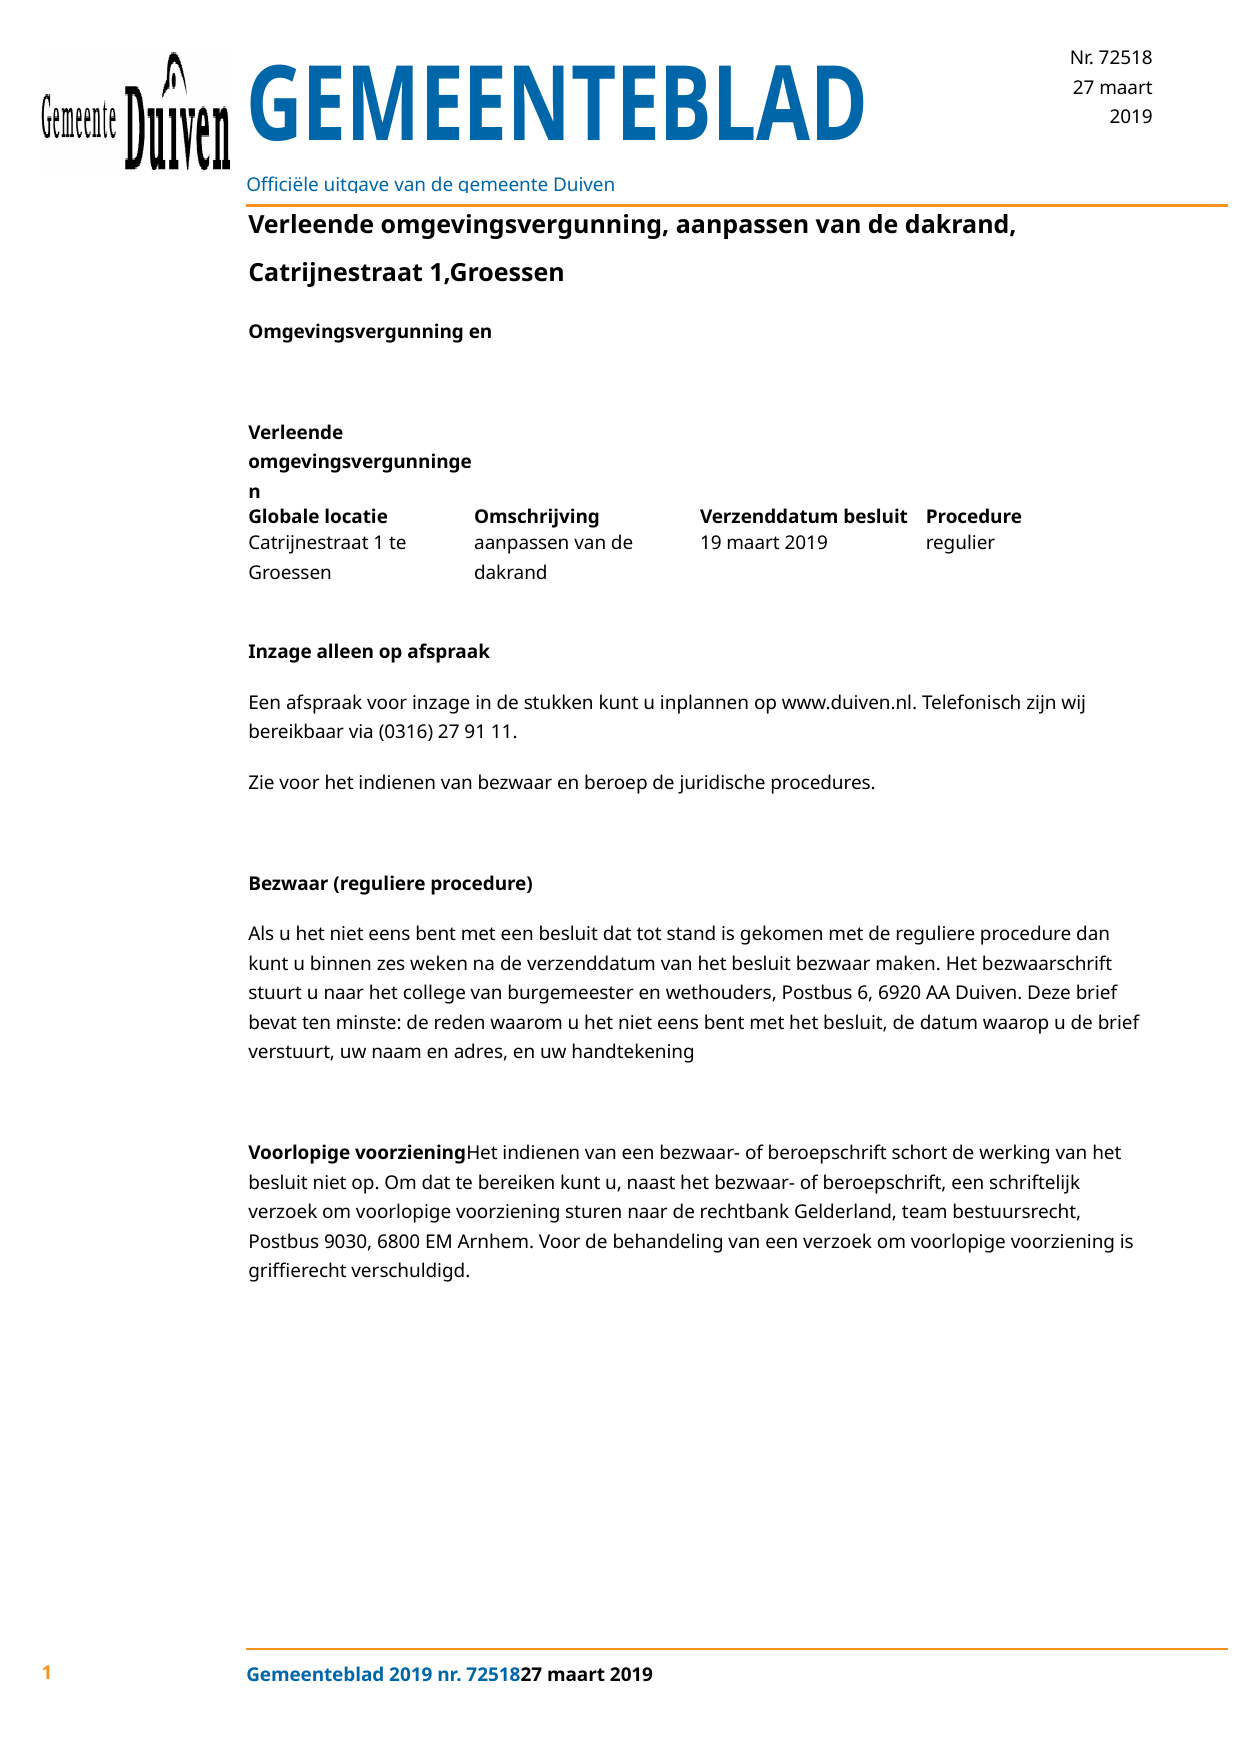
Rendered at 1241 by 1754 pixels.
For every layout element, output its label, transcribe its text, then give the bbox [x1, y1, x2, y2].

text Voorlopige voorzieningHet indienen van een bezwaar- of beroepschrift schort de werking van het besluit niet op. Om dat te bereiken kunt u, naast het bezwaar- of beroepschrift, een schriftelijk verzoek om voorlopige voorziening sturen naar de rechtbank Gelderland, team bestuursrecht, Postbus 9030, 6800 EM Arnhem. Voor de behandeling van een verzoek om voorlopige voorziening is griffierecht verschuldigd. [248, 1139, 1152, 1283]
table_cell Catrijnestraat 1 te Groessen [248, 530, 474, 585]
text Omgevingsvergunning en [248, 318, 1152, 344]
picture [41, 47, 231, 172]
text Bezwaar (reguliere procedure) [248, 870, 1152, 895]
table_cell Globale locatie [248, 504, 474, 529]
text Een afspraak voor inzage in de stukken kunt u inplannen op www.duiven.nl. Telefonisch zijn wij bereikbaar via (0316) 27 91 11. [248, 689, 1152, 744]
text Als u het niet eens bent met een besluit dat tot stand is gekomen met de reguliere procedure dan kunt u binnen zes weken na de verzenddatum van het besluit bezwaar maken. Het bezwaarschrift stuurt u naar het college van burgemeester en wethouders, Postbus 6, 6920 AA Duiven. Deze brief bevat ten minste: de reden waarom u het niet eens bent met het besluit, de datum waarop u de brief verstuurt, uw naam en adres, en uw handtekening [248, 920, 1152, 1064]
table_cell 19 maart 2019 [700, 530, 926, 585]
text Zie voor het indienen van bezwaar en beroep de juridische procedures. [248, 769, 1152, 794]
table_cell regulier [926, 530, 1152, 585]
table_header Verleende omgevingsvergunningen [248, 419, 474, 504]
table_cell Omschrijving [474, 504, 700, 529]
table_cell Procedure [926, 504, 1152, 529]
table_cell aanpassen van de dakrand [474, 530, 700, 585]
table_cell Verzenddatum besluit [700, 504, 926, 529]
text Inzage alleen op afspraak [248, 638, 1152, 664]
text Verleende omgevingsvergunning, aanpassen van de dakrand, Catrijnestraat 1,Groessen [248, 207, 1152, 288]
